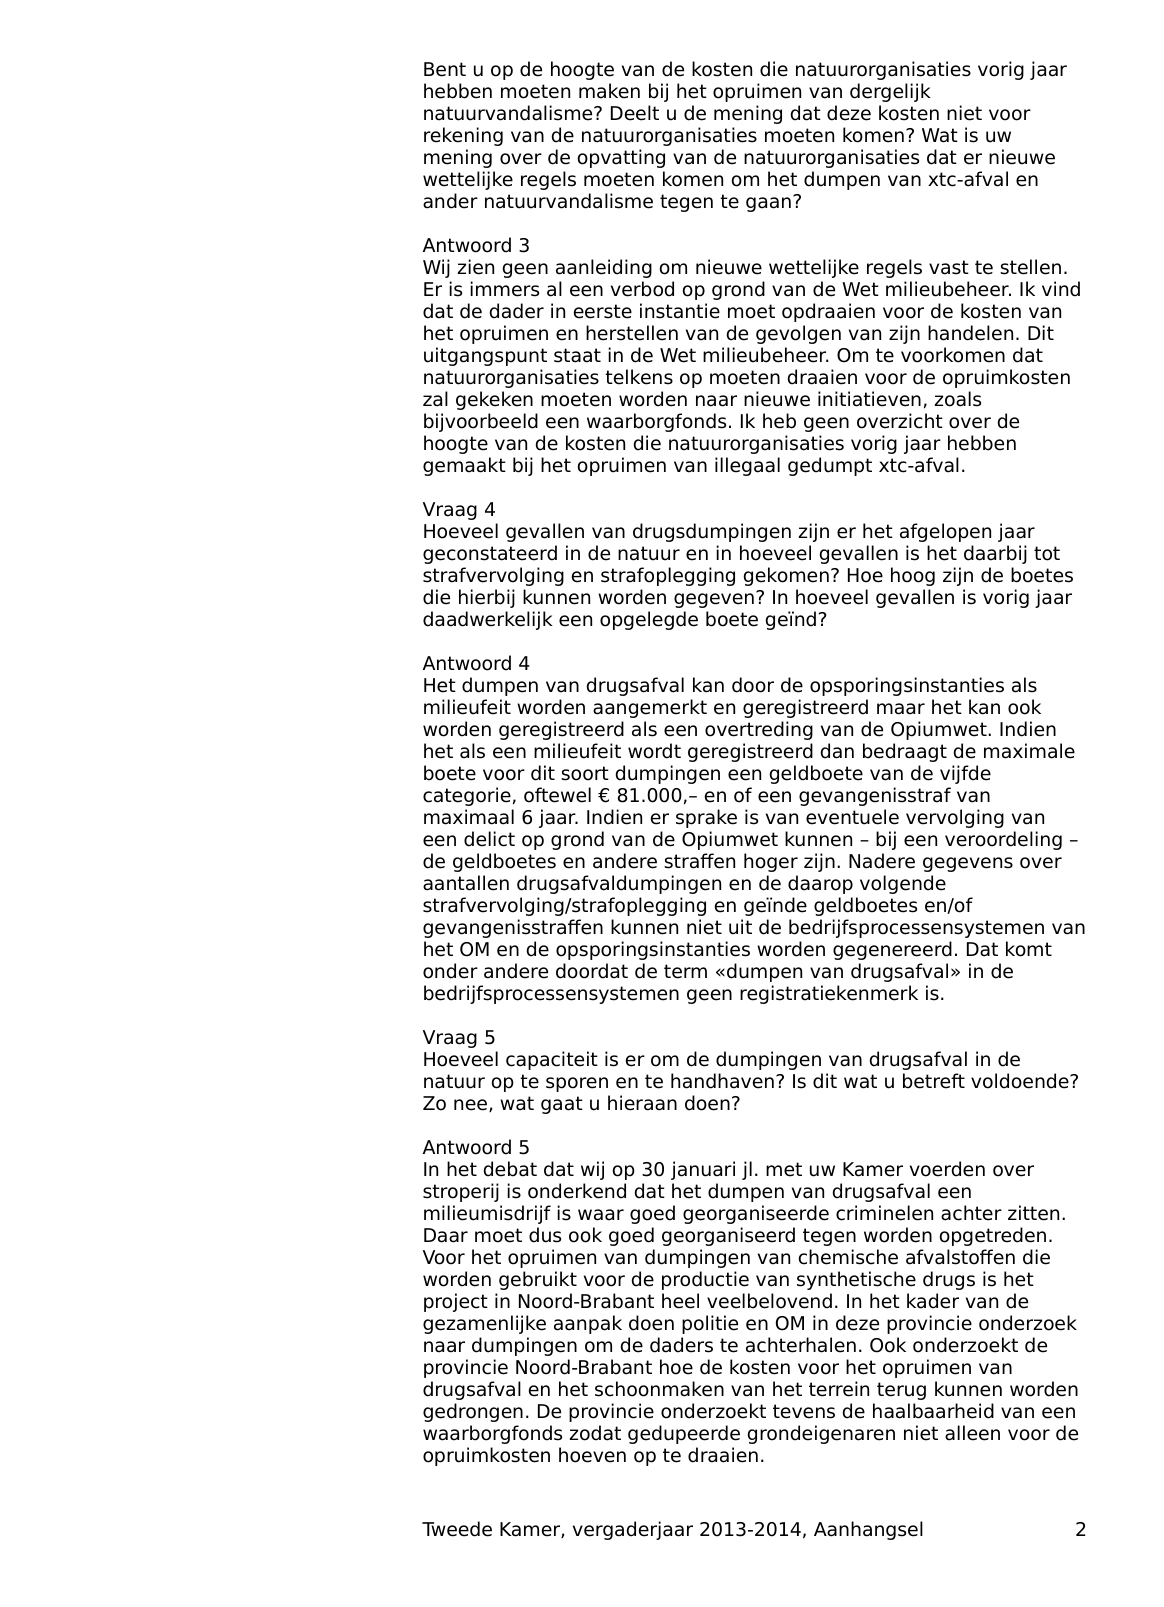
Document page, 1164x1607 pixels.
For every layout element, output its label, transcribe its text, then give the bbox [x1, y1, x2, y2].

text In het debat dat wij op 30 januari jl. met uw Kamer voerden over stroperij is onderkend dat het dumpen van drugsafval een milieumisdrijf is waar goed georganiseerde criminelen achter zitten. Daar moet dus ook goed georganiseerd tegen worden opgetreden. Voor het opruimen van dumpingen van chemische afvalstoffen die worden gebruikt voor de productie van synthetische drugs is het project in Noord-Brabant heel veelbelovend. In het kader van de gezamenlijke aanpak doen politie en OM in deze provincie onderzoek naar dumpingen om de daders te achterhalen. Ook onderzoekt de provincie Noord-Brabant hoe de kosten voor het opruimen van drugsafval en het schoonmaken van het terrein terug kunnen worden gedrongen. De provincie onderzoekt tevens de haalbaarheid van een waarborgfonds zodat gedupeerde grondeigenaren niet alleen voor de opruimkosten hoeven op te draaien. [422, 1159, 1087, 1467]
text Hoeveel gevallen van drugsdumpingen zijn er het afgelopen jaar geconstateerd in de natuur en in hoeveel gevallen is het daarbij tot strafvervolging en strafoplegging gekomen? Hoe hoog zijn de boetes die hierbij kunnen worden gegeven? In hoeveel gevallen is vorig jaar daadwerkelijk een opgelegde boete geïnd? [422, 521, 1087, 631]
text Hoeveel capaciteit is er om de dumpingen van drugsafval in de natuur op te sporen en te handhaven? Is dit wat u betreft voldoende? Zo nee, wat gaat u hieraan doen? [422, 1049, 1087, 1115]
text Wij zien geen aanleiding om nieuwe wettelijke regels vast te stellen. Er is immers al een verbod op grond van de Wet milieubeheer. Ik vind dat de dader in eerste instantie moet opdraaien voor de kosten van het opruimen en herstellen van de gevolgen van zijn handelen. Dit uitgangspunt staat in de Wet milieubeheer. Om te voorkomen dat natuurorganisaties telkens op moeten draaien voor de opruimkosten zal gekeken moeten worden naar nieuwe initiatieven, zoals bijvoorbeeld een waarborgfonds. Ik heb geen overzicht over de hoogte van de kosten die natuurorganisaties vorig jaar hebben gemaakt bij het opruimen van illegaal gedumpt xtc-afval. [422, 257, 1087, 477]
text Antwoord 5 [422, 1137, 1087, 1159]
text Antwoord 4 [422, 653, 1087, 675]
text Antwoord 3 [422, 235, 1087, 257]
text Bent u op de hoogte van de kosten die natuurorganisaties vorig jaar hebben moeten maken bij het opruimen van dergelijk natuurvandalisme? Deelt u de mening dat deze kosten niet voor rekening van de natuurorganisaties moeten komen? Wat is uw mening over de opvatting van de natuurorganisaties dat er nieuwe wettelijke regels moeten komen om het dumpen van xtc-afval en ander natuurvandalisme tegen te gaan? [422, 59, 1087, 213]
text Vraag 4 [422, 499, 1087, 521]
text Vraag 5 [422, 1027, 1087, 1049]
text Het dumpen van drugsafval kan door de opsporingsinstanties als milieufeit worden aangemerkt en geregistreerd maar het kan ook worden geregistreerd als een overtreding van de Opiumwet. Indien het als een milieufeit wordt geregistreerd dan bedraagt de maximale boete voor dit soort dumpingen een geldboete van de vijfde categorie, oftewel € 81.000,– en of een gevangenisstraf van maximaal 6 jaar. Indien er sprake is van eventuele vervolging van een delict op grond van de Opiumwet kunnen – bij een veroordeling – de geldboetes en andere straffen hoger zijn. Nadere gegevens over aantallen drugsafvaldumpingen en de daarop volgende strafvervolging/strafoplegging en geïnde geldboetes en/of gevangenisstraffen kunnen niet uit de bedrijfsprocessensystemen van het OM en de opsporingsinstanties worden gegenereerd. Dat komt onder andere doordat de term «dumpen van drugsafval» in de bedrijfsprocessensystemen geen registratiekenmerk is. [422, 675, 1087, 1005]
